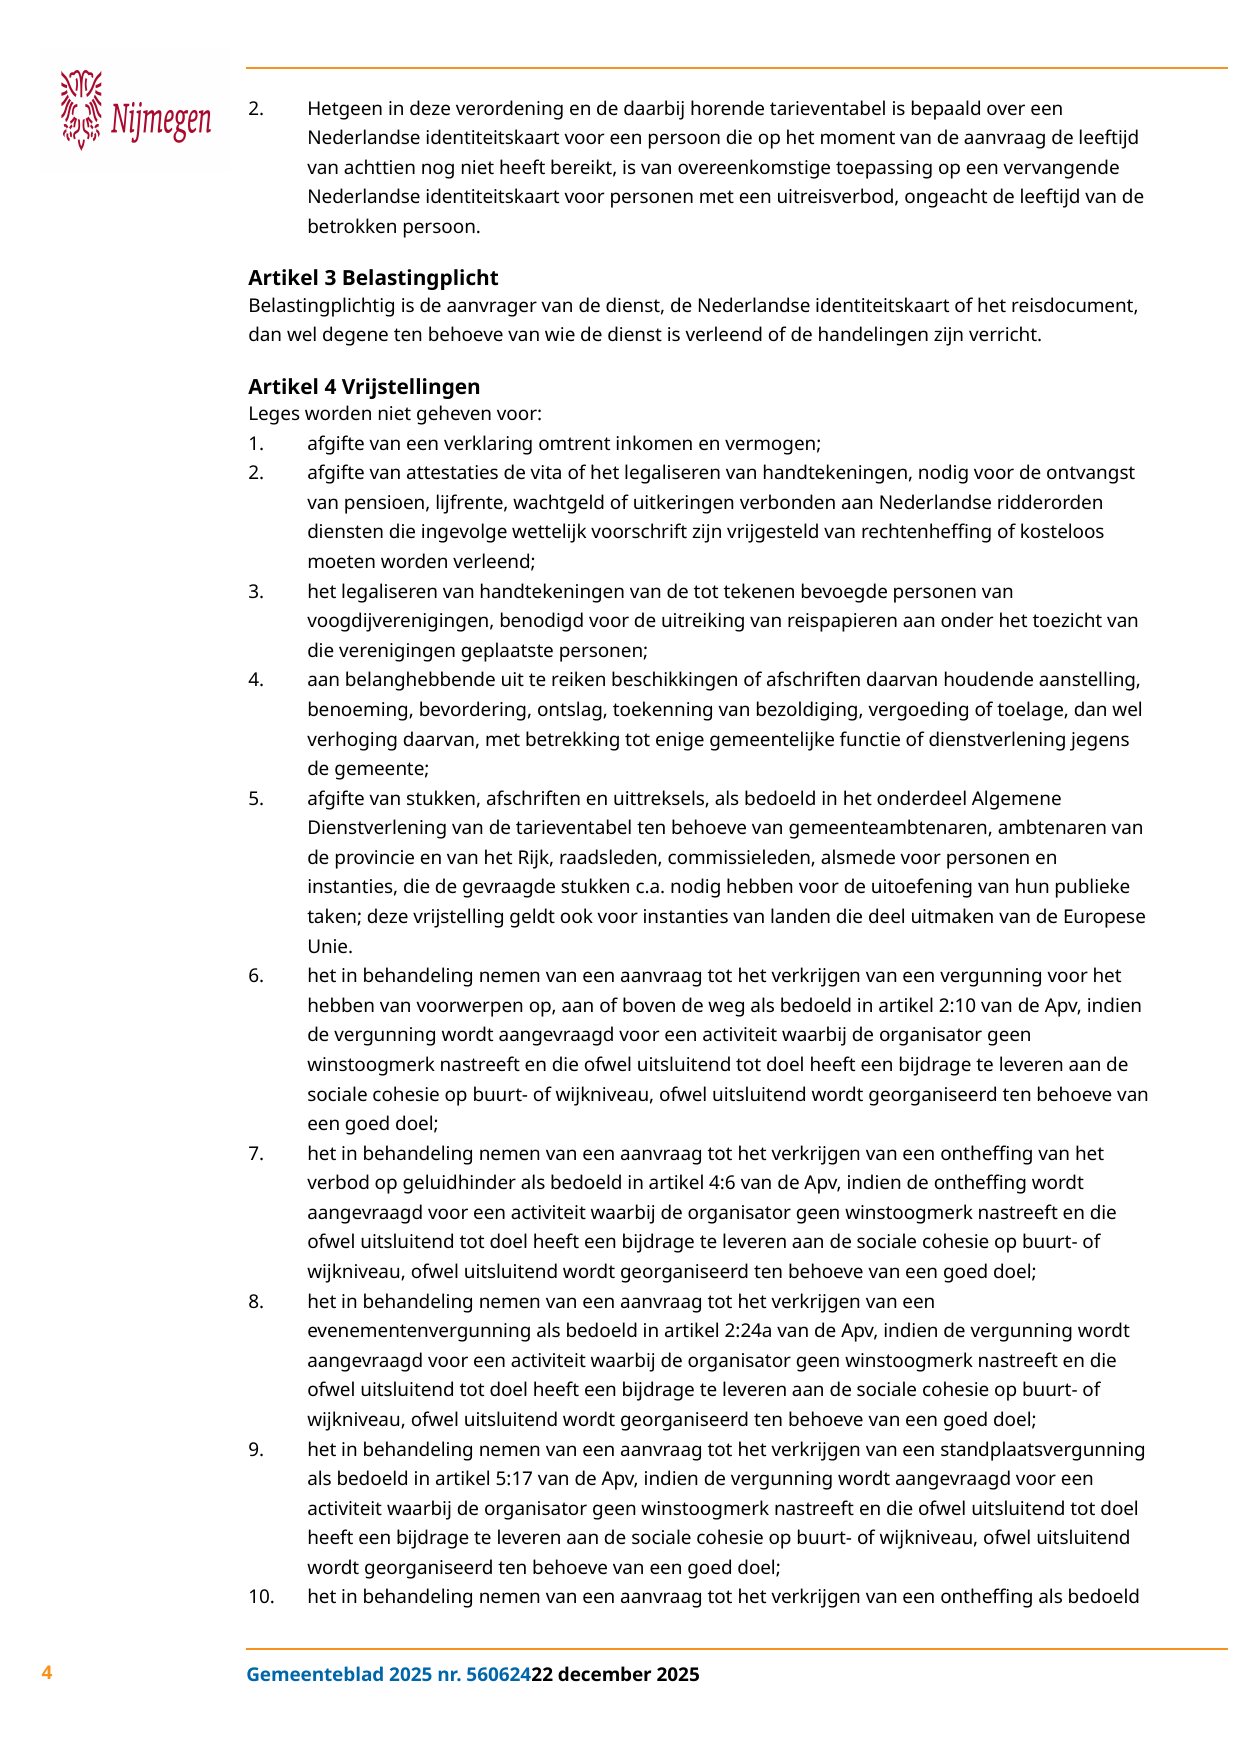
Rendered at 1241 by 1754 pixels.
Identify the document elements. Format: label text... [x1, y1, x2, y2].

list het in behandeling nemen van een aanvraag tot het verkrijgen van een vergunning voor het hebben van voorwerpen op, aan of boven de weg als bedoeld in artikel 2:10 van de Apv, indien de vergunning wordt aangevraagd voor een activiteit waarbij de organisator geen winstoogmerk nastreeft en die ofwel uitsluitend tot doel heeft een bijdrage te leveren aan de sociale cohesie op buurt- of wijkniveau, ofwel uitsluitend wordt georganiseerd ten behoeve van een goed doel; [248, 962, 1152, 1136]
list het in behandeling nemen van een aanvraag tot het verkrijgen van een evenementenvergunning als bedoeld in artikel 2:24a van de Apv, indien de vergunning wordt aangevraagd voor een activiteit waarbij de organisator geen winstoogmerk nastreeft en die ofwel uitsluitend tot doel heeft een bijdrage te leveren aan de sociale cohesie op buurt- of wijkniveau, ofwel uitsluitend wordt georganiseerd ten behoeve van een goed doel; [248, 1288, 1152, 1432]
text Artikel 4 Vrijstellingen [248, 372, 1152, 400]
text Artikel 3 Belastingplicht [248, 263, 1152, 292]
picture [41, 47, 231, 172]
list afgifte van stukken, afschriften en uittreksels, als bedoeld in het onderdeel Algemene Dienstverlening van de tarieventabel ten behoeve van gemeenteambtenaren, ambtenaren van de provincie en van het Rijk, raadsleden, commissieleden, alsmede voor personen en instanties, die de gevraagde stukken c.a. nodig hebben voor de uitoefening van hun publieke taken; deze vrijstelling geldt ook voor instanties van landen die deel uitmaken van de Europese Unie. [248, 785, 1152, 959]
list Hetgeen in deze verordening en de daarbij horende tarieventabel is bepaald over een Nederlandse identiteitskaart voor een persoon die op het moment van de aanvraag de leeftijd van achttien nog niet heeft bereikt, is van overeenkomstige toepassing op een vervangende Nederlandse identiteitskaart voor personen met een uitreisverbod, ongeacht de leeftijd van de betrokken persoon. [248, 95, 1152, 239]
list het in behandeling nemen van een aanvraag tot het verkrijgen van een ontheffing als bedoeld [248, 1584, 1152, 1609]
text Leges worden niet geheven voor: [248, 400, 1152, 426]
list het in behandeling nemen van een aanvraag tot het verkrijgen van een standplaatsvergunning als bedoeld in artikel 5:17 van de Apv, indien de vergunning wordt aangevraagd voor een activiteit waarbij de organisator geen winstoogmerk nastreeft en die ofwel uitsluitend tot doel heeft een bijdrage te leveren aan de sociale cohesie op buurt- of wijkniveau, ofwel uitsluitend wordt georganiseerd ten behoeve van een goed doel; [248, 1436, 1152, 1580]
text Belastingplichtig is de aanvrager van de dienst, de Nederlandse identiteitskaart of het reisdocument, dan wel degene ten behoeve van wie de dienst is verleend of de handelingen zijn verricht. [248, 292, 1152, 347]
list het legaliseren van handtekeningen van de tot tekenen bevoegde personen van voogdijverenigingen, benodigd voor de uitreiking van reispapieren aan onder het toezicht van die verenigingen geplaatste personen; [248, 578, 1152, 663]
list het in behandeling nemen van een aanvraag tot het verkrijgen van een ontheffing van het verbod op geluidhinder als bedoeld in artikel 4:6 van de Apv, indien de ontheffing wordt aangevraagd voor een activiteit waarbij de organisator geen winstoogmerk nastreeft en die ofwel uitsluitend tot doel heeft een bijdrage te leveren aan de sociale cohesie op buurt- of wijkniveau, ofwel uitsluitend wordt georganiseerd ten behoeve van een goed doel; [248, 1140, 1152, 1284]
list aan belanghebbende uit te reiken beschikkingen of afschriften daarvan houdende aanstelling, benoeming, bevordering, ontslag, toekenning van bezoldiging, vergoeding of toelage, dan wel verhoging daarvan, met betrekking tot enige gemeentelijke functie of dienstverlening jegens de gemeente; [248, 667, 1152, 781]
list afgifte van attestaties de vita of het legaliseren van handtekeningen, nodig voor de ontvangst van pensioen, lijfrente, wachtgeld of uitkeringen verbonden aan Nederlandse ridderorden diensten die ingevolge wettelijk voorschrift zijn vrijgesteld van rechtenheffing of kosteloos moeten worden verleend; [248, 459, 1152, 574]
list afgifte van een verklaring omtrent inkomen en vermogen; [248, 430, 1152, 456]
